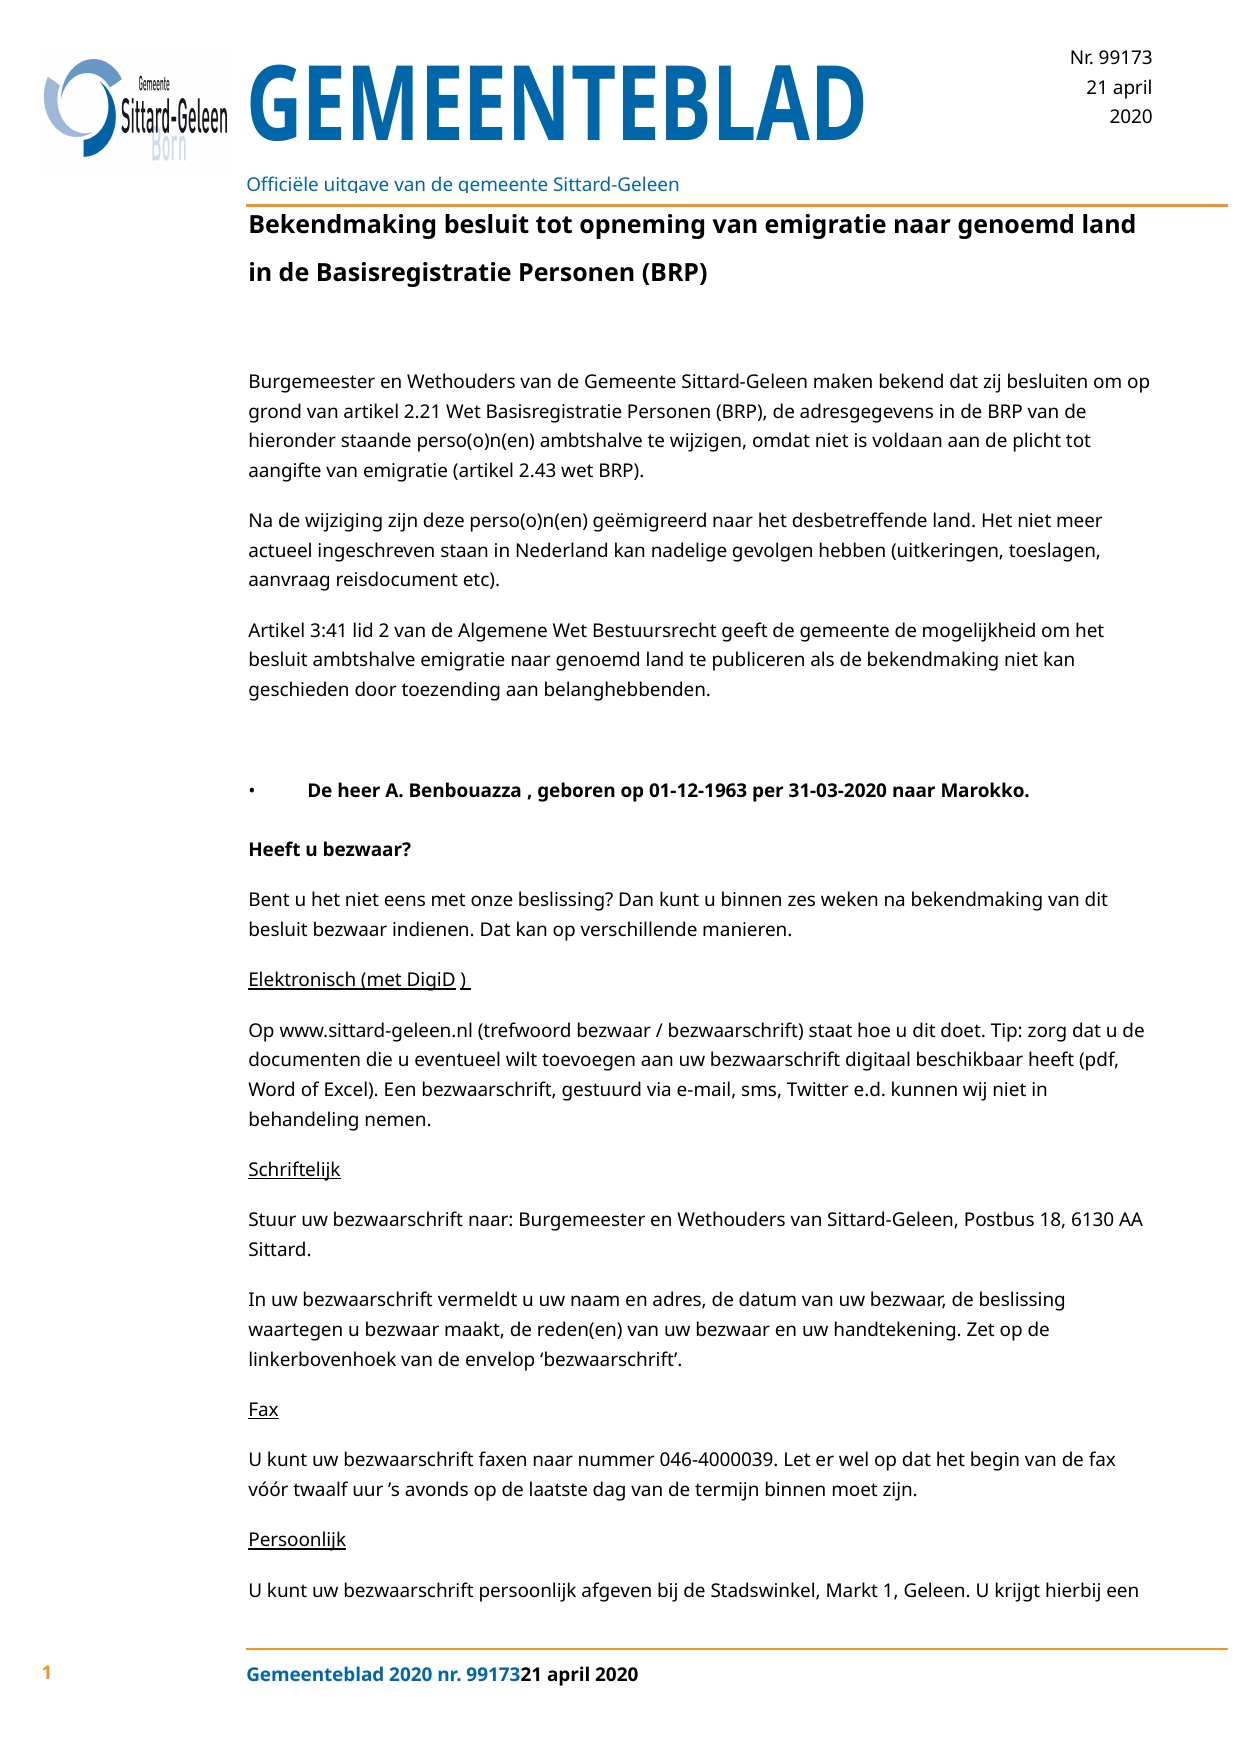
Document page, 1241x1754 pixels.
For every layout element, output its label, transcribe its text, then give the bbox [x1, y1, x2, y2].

text Stuur uw bezwaarschrift naar: Burgemeester en Wethouders van Sittard-Geleen, Postbus 18, 6130 AA Sittard. [248, 1207, 1152, 1262]
text U kunt uw bezwaarschrift persoonlijk afgeven bij de Stadswinkel, Markt 1, Geleen. U krijgt hierbij een [248, 1577, 1152, 1603]
text Na de wijziging zijn deze perso(o)n(en) geëmigreerd naar het desbetreffende land. Het niet meer actueel ingeschreven staan in Nederland kan nadelige gevolgen hebben (uitkeringen, toeslagen, aanvraag reisdocument etc). [248, 507, 1152, 592]
text Persoonlijk [248, 1527, 1152, 1552]
text Bekendmaking besluit tot opneming van emigratie naar genoemd land in de Basisregistratie Personen (BRP) [248, 207, 1152, 288]
text Artikel 3:41 lid 2 van de Algemene Wet Bestuursrecht geeft de gemeente de mogelijkheid om het besluit ambtshalve emigratie naar genoemd land te publiceren als de bekendmaking niet kan geschieden door toezending aan belanghebbenden. [248, 617, 1152, 702]
text Heeft u bezwaar? [248, 836, 1152, 862]
text Elektronisch (met DigiD ) [248, 967, 1152, 992]
text U kunt uw bezwaarschrift faxen naar nummer 046-4000039. Let er wel op dat het begin van de fax vóór twaalf uur ’s avonds op de laatste dag van de termijn binnen moet zijn. [248, 1447, 1152, 1502]
text Fax [248, 1396, 1152, 1422]
picture [41, 47, 231, 172]
text Schriftelijk [248, 1156, 1152, 1182]
text Op www.sittard-geleen.nl (trefwoord bezwaar / bezwaarschrift) staat hoe u dit doet. Tip: zorg dat u de documenten die u eventueel wilt toevoegen aan uw bezwaarschrift digitaal beschikbaar heeft (pdf, Word of Excel). Een bezwaarschrift, gestuurd via e-mail, sms, Twitter e.d. kunnen wij niet in behandeling nemen. [248, 1017, 1152, 1132]
list De heer A. Benbouazza , geboren op 01-12-1963 per 31-03-2020 naar Marokko. [248, 777, 1152, 803]
text In uw bezwaarschrift vermeldt u uw naam en adres, de datum van uw bezwaar, de beslissing waartegen u bezwaar maakt, de reden(en) van uw bezwaar en uw handtekening. Zet op de linkerbovenhoek van de envelop ‘bezwaarschrift’. [248, 1287, 1152, 1372]
text Burgemeester en Wethouders van de Gemeente Sittard-Geleen maken bekend dat zij besluiten om op grond van artikel 2.21 Wet Basisregistratie Personen (BRP), de adresgegevens in de BRP van de hieronder staande perso(o)n(en) ambtshalve te wijzigen, omdat niet is voldaan aan de plicht tot aangifte van emigratie (artikel 2.43 wet BRP). [248, 368, 1152, 483]
text Bent u het niet eens met onze beslissing? Dan kunt u binnen zes weken na bekendmaking van dit besluit bezwaar indienen. Dat kan op verschillende manieren. [248, 887, 1152, 942]
